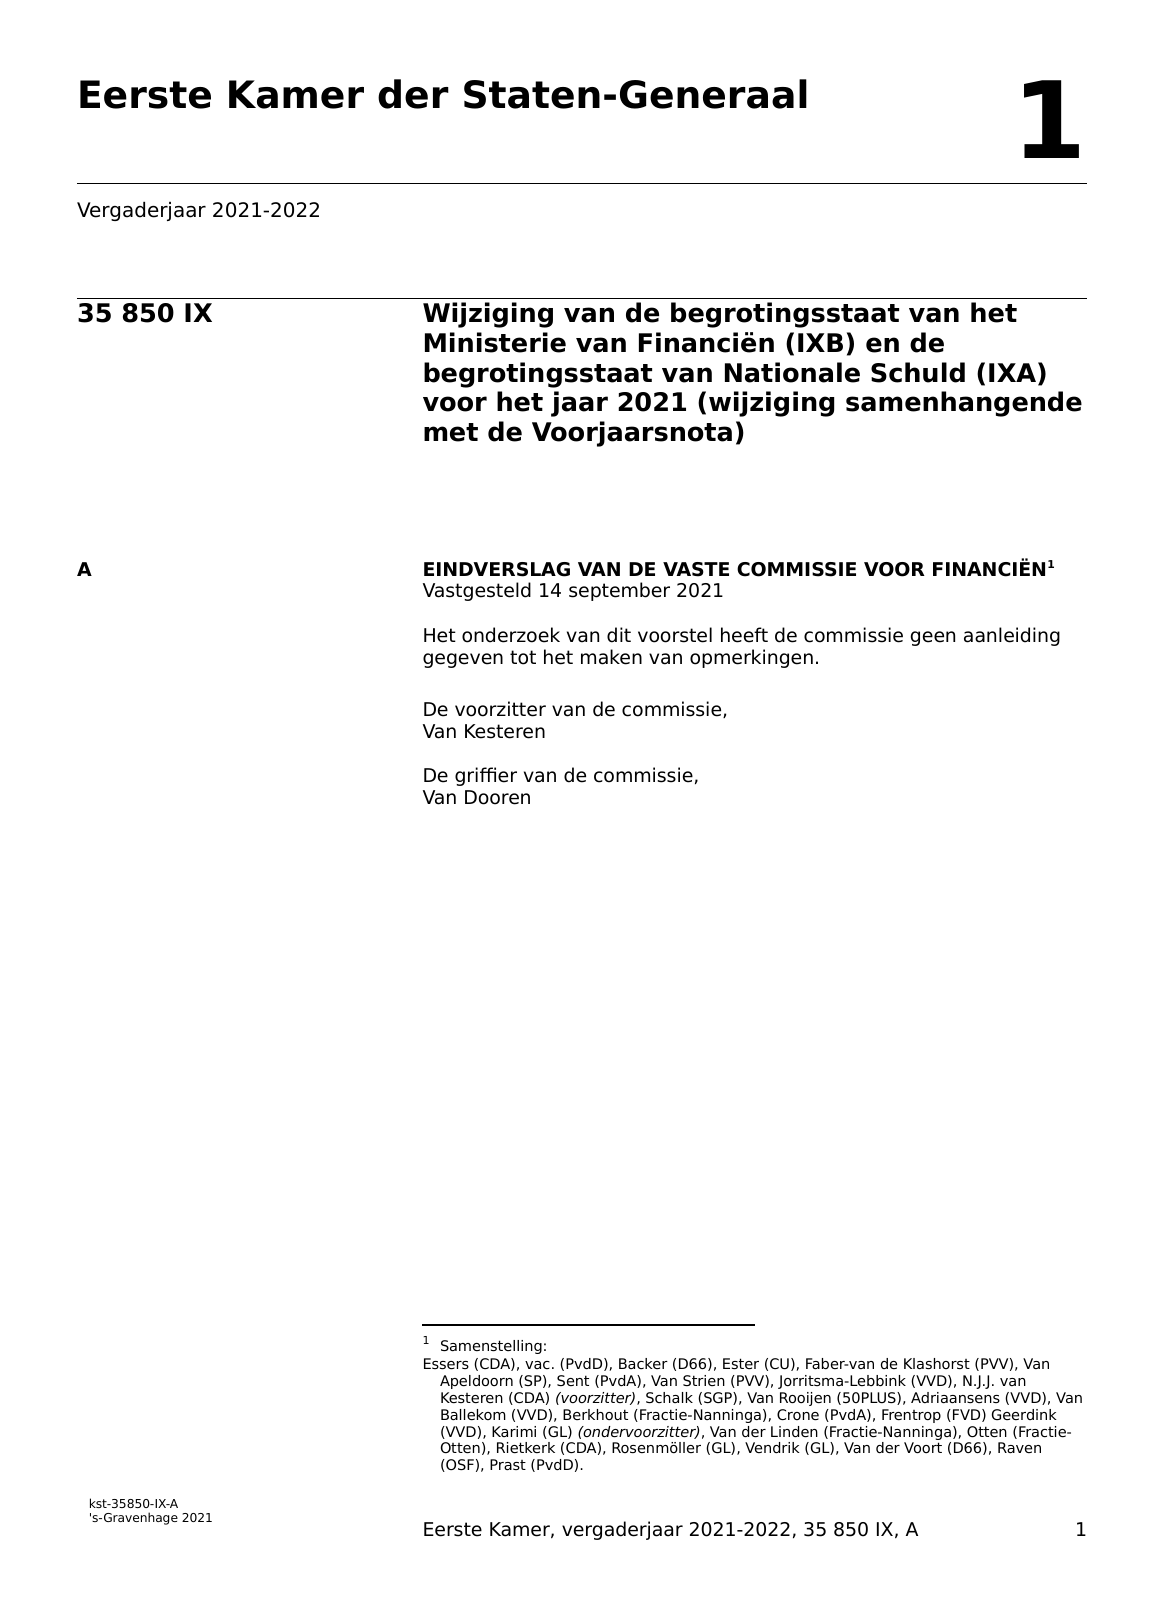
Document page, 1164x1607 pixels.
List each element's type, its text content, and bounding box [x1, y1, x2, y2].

text kst-35850-IX-A [88, 1497, 323, 1511]
text De voorzitter van de commissie, Van Kesteren [422, 698, 1087, 742]
table_header Eerste Kamer der Staten-Generaal [77, 59, 886, 183]
text Samenstelling: [422, 1334, 1087, 1356]
text Essers (CDA), vac. (PvdD), Backer (D66), Ester (CU), Faber-van de Klashorst (PVV), Van Apeldoorn (SP), Sent (PvdA), Van Strien (PVV), Jorritsma-Lebbink (VVD), N.J.J. van Kesteren (CDA) (voorzitter), Schalk (SGP), Van Rooijen (50PLUS), Adriaansens (VVD), Van Ballekom (VVD), Berkhout (Fractie-Nanninga), Crone (PvdA), Frentrop (FVD) Geerdink (VVD), Karimi (GL) (ondervoorzitter), Van der Linden (Fractie-Nanninga), Otten (Fractie-Otten), Rietkerk (CDA), Rosenmöller (GL), Vendrik (GL), Van der Voort (D66), Raven (OSF), Prast (PvdD). [422, 1356, 1087, 1474]
text De griffier van de commissie, Van Dooren [422, 765, 1087, 809]
text Vastgesteld 14 september 2021 [422, 580, 1087, 602]
table_header 1 [886, 59, 1087, 183]
text Het onderzoek van dit voorstel heeft de commissie geen aanleiding gegeven tot het maken van opmerkingen. [422, 624, 1087, 668]
text 's-Gravenhage 2021 [88, 1511, 323, 1525]
subtitle A EINDVERSLAG VAN DE VASTE COMMISSIE VOOR FINANCIËN [77, 558, 1087, 580]
table_cell Vergaderjaar 2021-2022 [77, 184, 1087, 298]
subtitle 35 850 IX Wijziging van de begrotingsstaat van het Ministerie van Financiën (IXB) en de begrotingsstaat van Nationale Schuld (IXA) voor het jaar 2021 (wijziging samenhangende met de Voorjaarsnota) [77, 299, 1087, 447]
